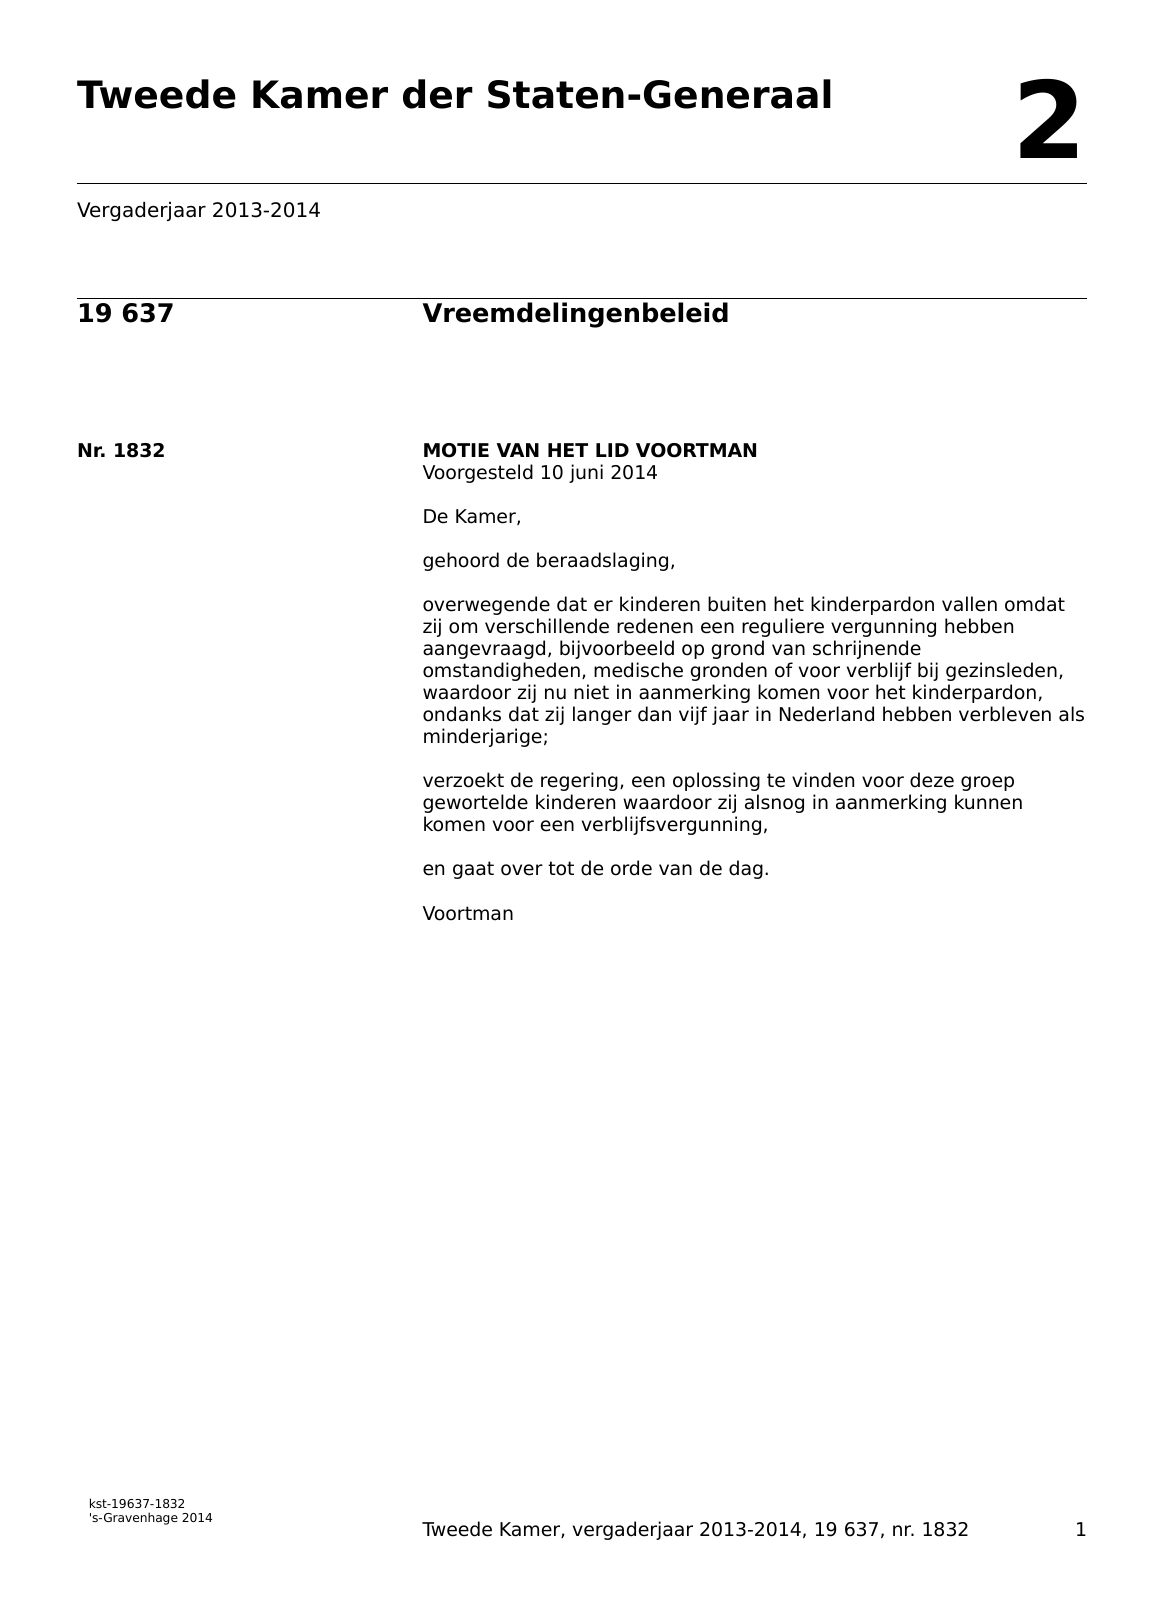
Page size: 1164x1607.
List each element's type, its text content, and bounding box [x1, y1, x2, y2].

subtitle Nr. 1832 MOTIE VAN HET LID VOORTMAN [77, 440, 1087, 462]
text kst-19637-1832 [88, 1497, 323, 1511]
text Voortman [422, 902, 1087, 924]
text 's-Gravenhage 2014 [88, 1511, 323, 1525]
text verzoekt de regering, een oplossing te vinden voor deze groep gewortelde kinderen waardoor zij alsnog in aanmerking kunnen komen voor een verblijfsvergunning, [422, 770, 1087, 836]
text gehoord de beraadslaging, [422, 550, 1087, 572]
text De Kamer, [422, 506, 1087, 528]
subtitle 19 637 Vreemdelingenbeleid [77, 299, 1087, 329]
table_header Tweede Kamer der Staten-Generaal [77, 59, 886, 183]
text Voorgesteld 10 juni 2014 [422, 462, 1087, 484]
text en gaat over tot de orde van de dag. [422, 858, 1087, 880]
text overwegende dat er kinderen buiten het kinderpardon vallen omdat zij om verschillende redenen een reguliere vergunning hebben aangevraagd, bijvoorbeeld op grond van schrijnende omstandigheden, medische gronden of voor verblijf bij gezinsleden, waardoor zij nu niet in aanmerking komen voor het kinderpardon, ondanks dat zij langer dan vijf jaar in Nederland hebben verbleven als minderjarige; [422, 594, 1087, 748]
table_header 2 [886, 59, 1087, 183]
table_cell Vergaderjaar 2013-2014 [77, 184, 1087, 298]
